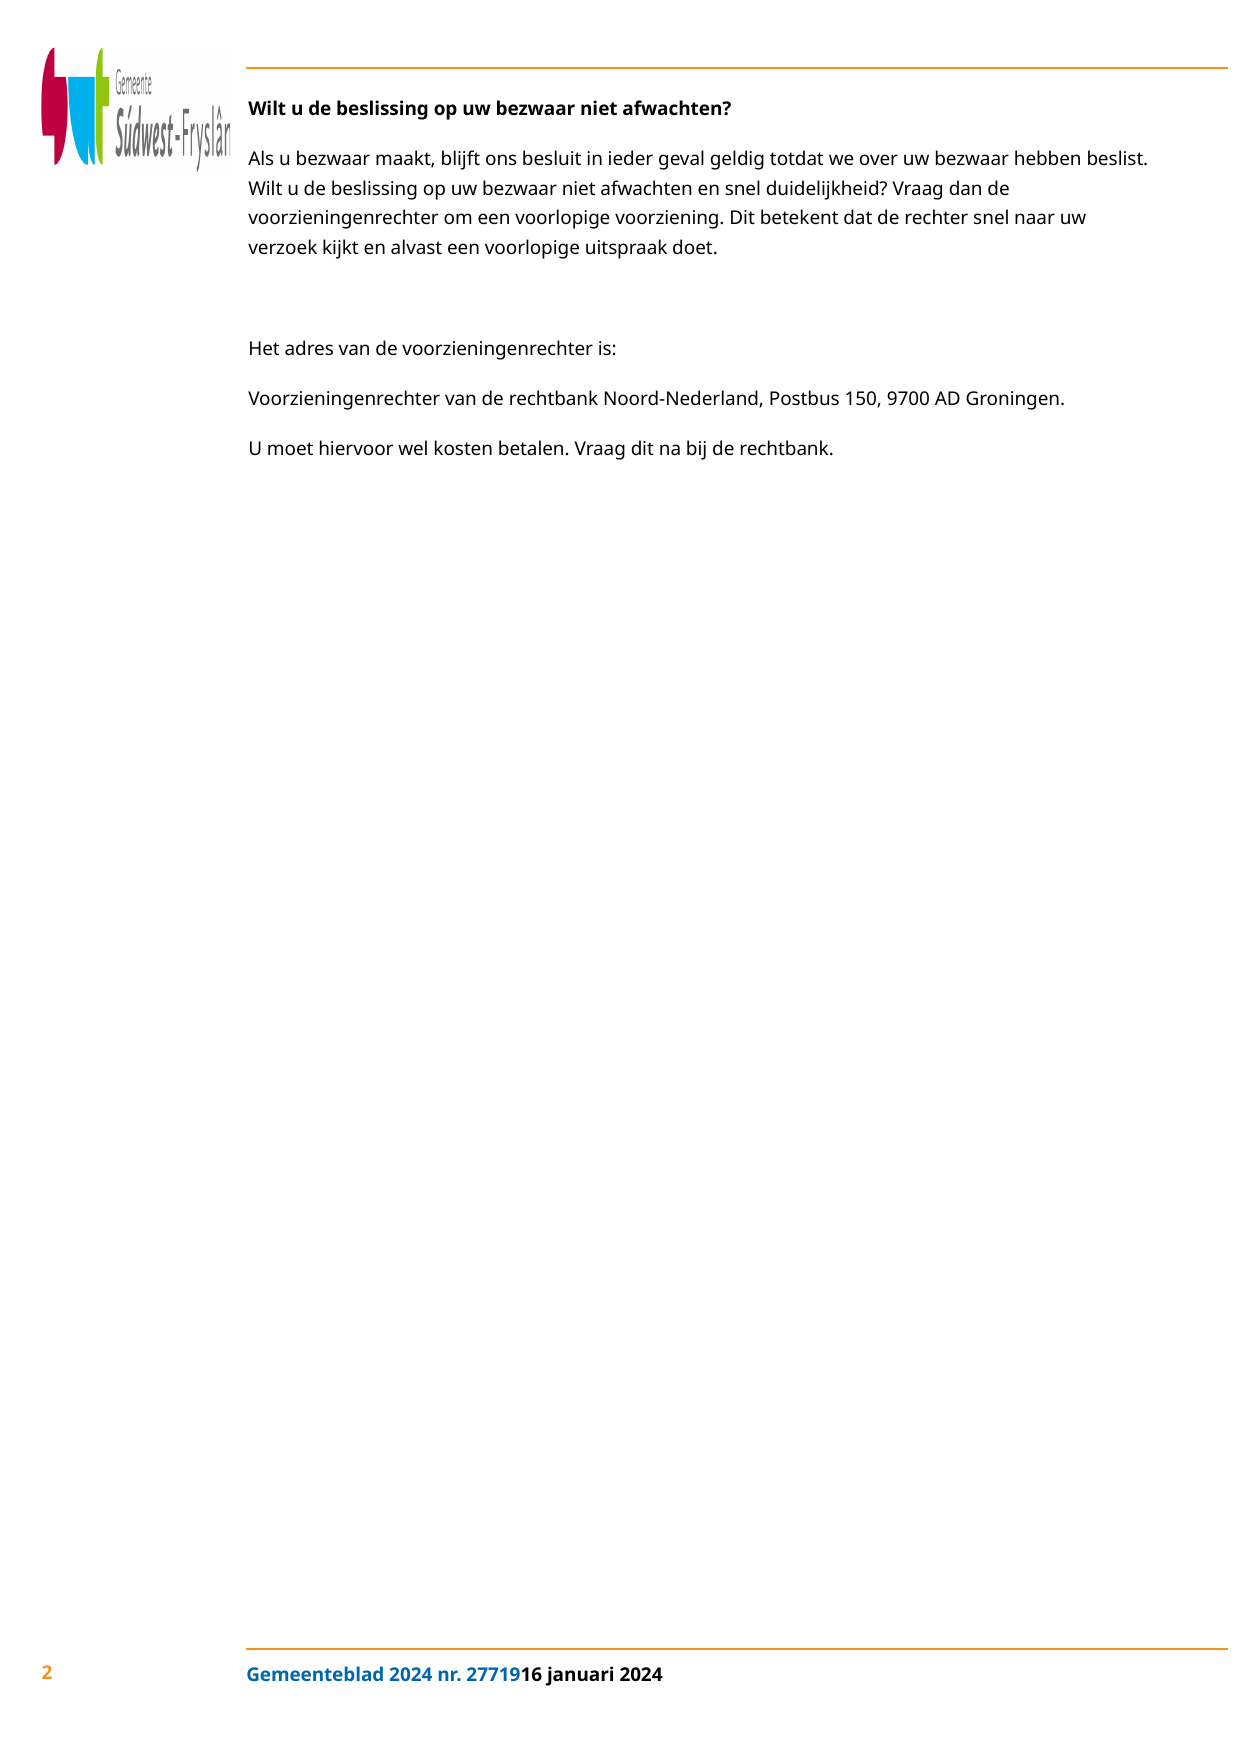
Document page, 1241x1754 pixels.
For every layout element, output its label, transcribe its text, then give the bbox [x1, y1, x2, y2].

text Wilt u de beslissing op uw bezwaar niet afwachten? [248, 95, 1152, 121]
text Als u bezwaar maakt, blijft ons besluit in ieder geval geldig totdat we over uw bezwaar hebben beslist. Wilt u de beslissing op uw bezwaar niet afwachten en snel duidelijkheid? Vraag dan de voorzieningenrechter om een voorlopige voorziening. Dit betekent dat de rechter snel naar uw verzoek kijkt en alvast een voorlopige uitspraak doet. [248, 145, 1152, 260]
text U moet hiervoor wel kosten betalen. Vraag dit na bij de rechtbank. [248, 436, 1152, 461]
picture [41, 47, 231, 172]
text Voorzieningenrechter van de rechtbank Noord-Nederland, Postbus 150, 9700 AD Groningen. [248, 385, 1152, 411]
text Het adres van de voorzieningenrechter is: [248, 335, 1152, 361]
